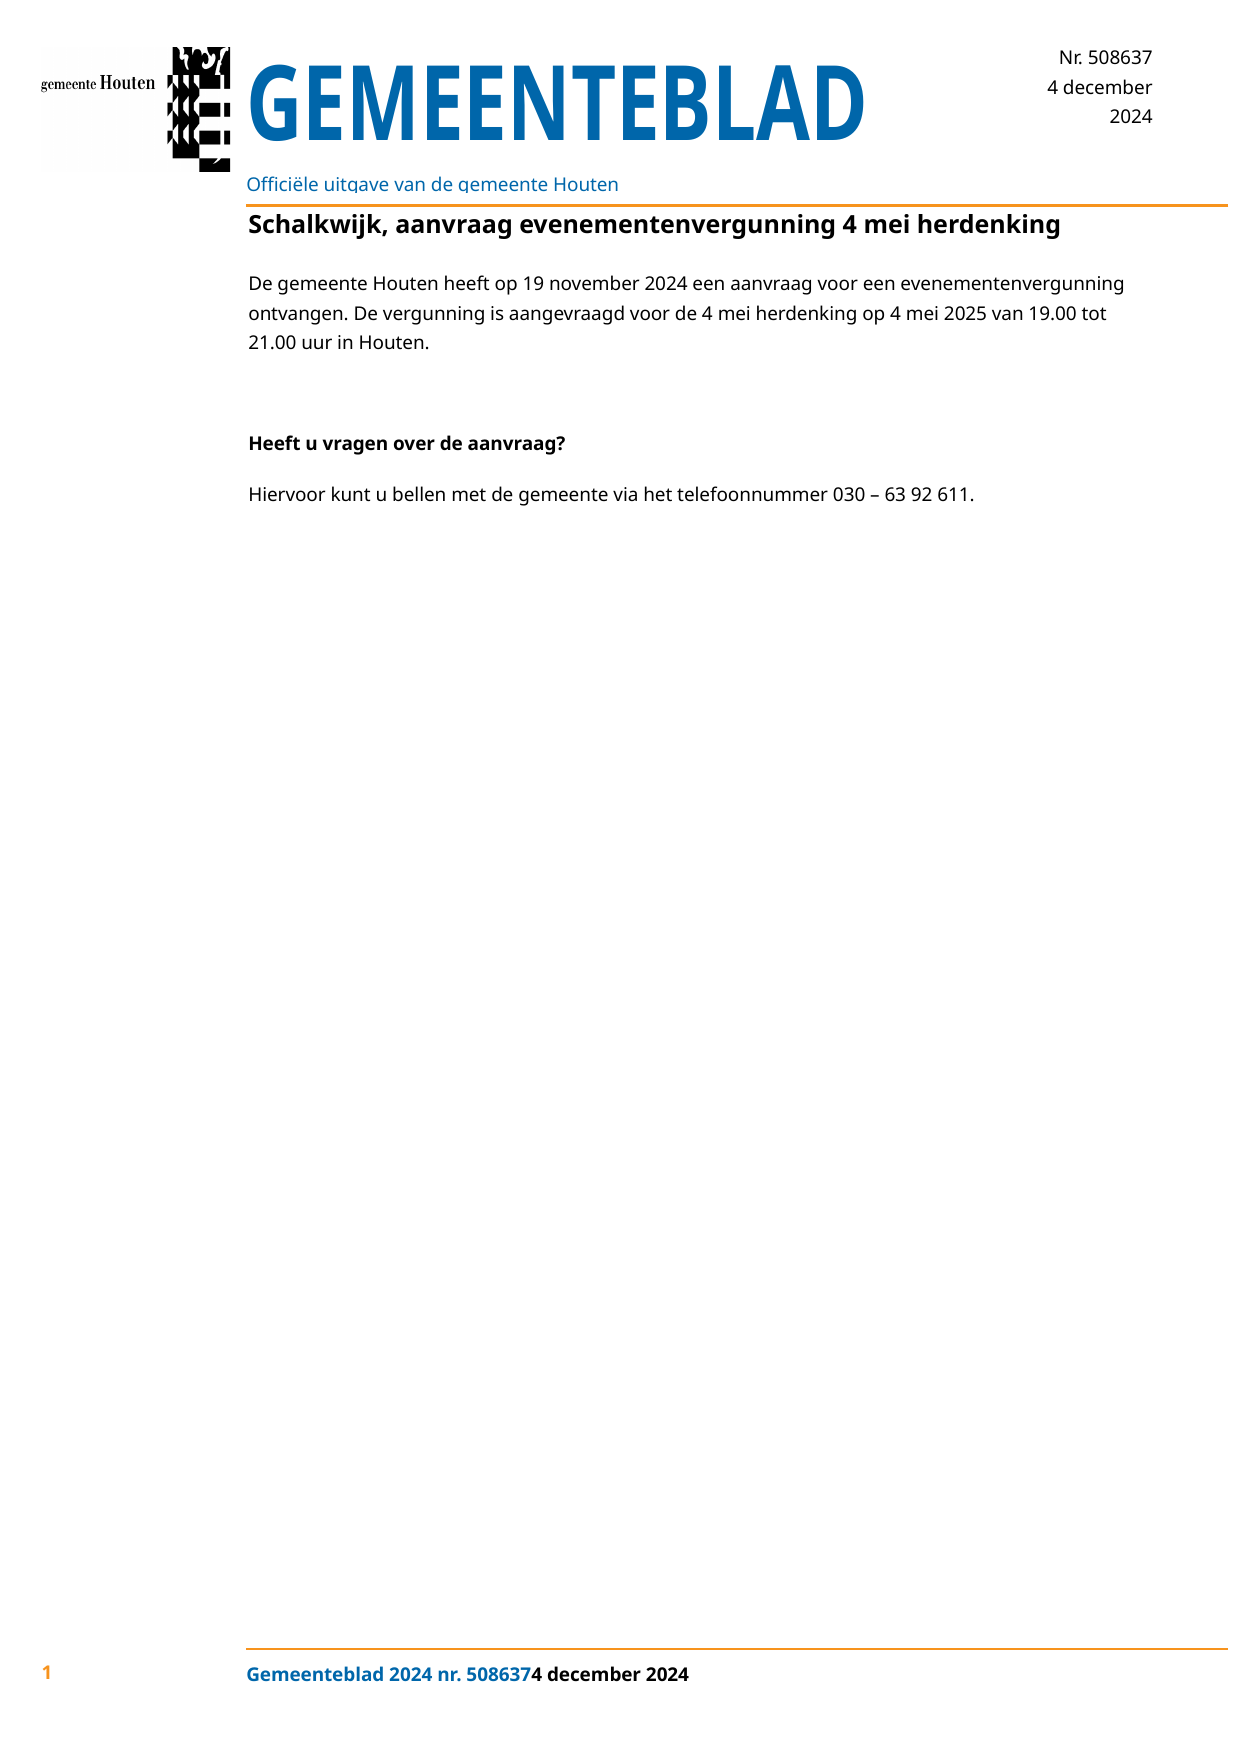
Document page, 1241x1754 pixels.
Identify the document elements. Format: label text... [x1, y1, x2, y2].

text De gemeente Houten heeft op 19 november 2024 een aanvraag voor een evenementenvergunning ontvangen. De vergunning is aangevraagd voor de 4 mei herdenking op 4 mei 2025 van 19.00 tot 21.00 uur in Houten. [248, 270, 1152, 355]
text Hiervoor kunt u bellen met de gemeente via het telefoonnummer 030 – 63 92 611. [248, 481, 1152, 506]
text Schalkwijk, aanvraag evenementenvergunning 4 mei herdenking [248, 207, 1152, 241]
picture [41, 47, 231, 172]
text Heeft u vragen over de aanvraag? [248, 430, 1152, 456]
